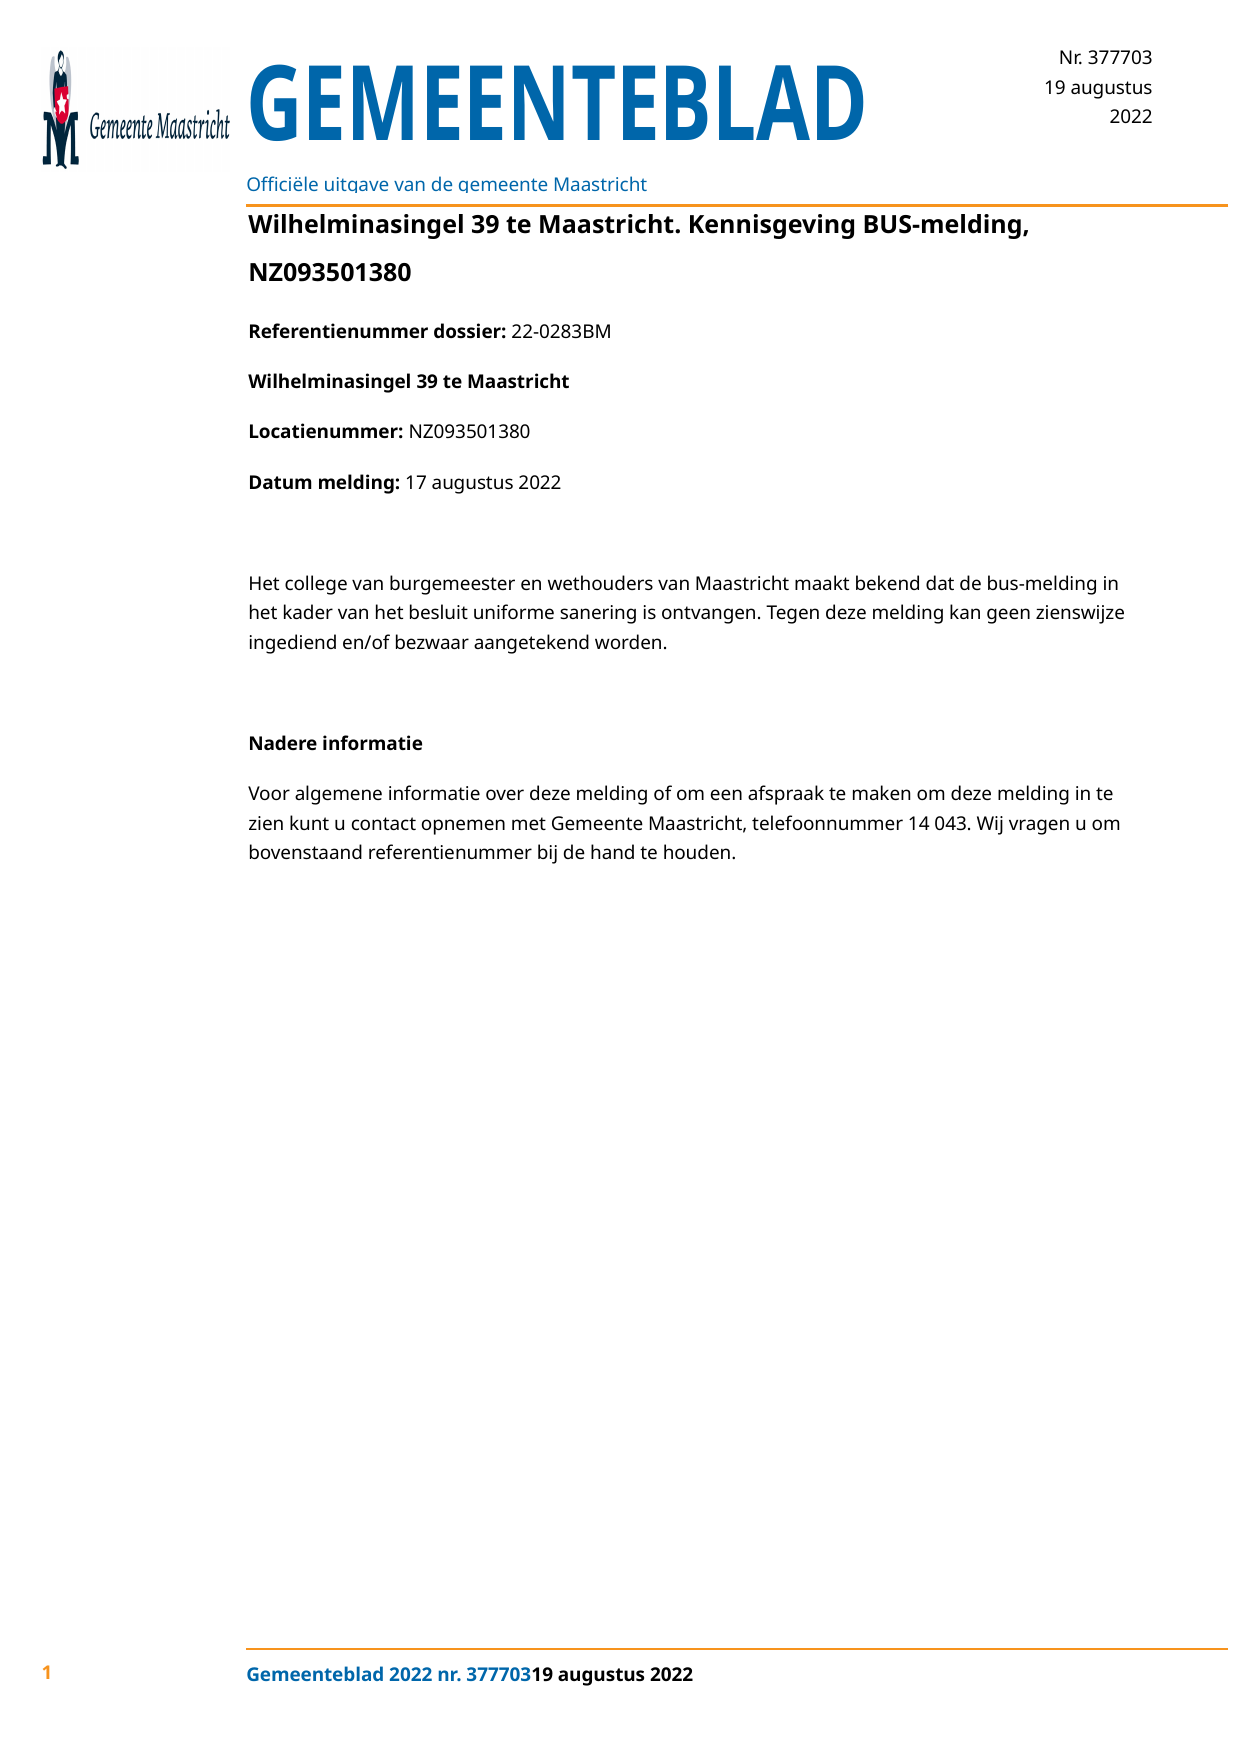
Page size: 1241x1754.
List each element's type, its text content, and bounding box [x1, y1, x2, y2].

text Wilhelminasingel 39 te Maastricht. Kennisgeving BUS-melding, NZ093501380 [248, 207, 1152, 288]
text Wilhelminasingel 39 te Maastricht [248, 368, 1152, 394]
text Het college van burgemeester en wethouders van Maastricht maakt bekend dat de bus-melding in het kader van het besluit uniforme sanering is ontvangen. Tegen deze melding kan geen zienswijze ingediend en/of bezwaar aangetekend worden. [248, 570, 1152, 655]
text Locatienummer: NZ093501380 [248, 419, 1152, 444]
text Datum melding: 17 augustus 2022 [248, 469, 1152, 495]
text Nadere informatie [248, 730, 1152, 756]
text Referentienummer dossier: 22-0283BM [248, 318, 1152, 344]
text Voor algemene informatie over deze melding of om een afspraak te maken om deze melding in te zien kunt u contact opnemen met Gemeente Maastricht, telefoonnummer 14 043. Wij vragen u om bovenstaand referentienummer bij de hand te houden. [248, 780, 1152, 865]
picture [41, 47, 231, 172]
